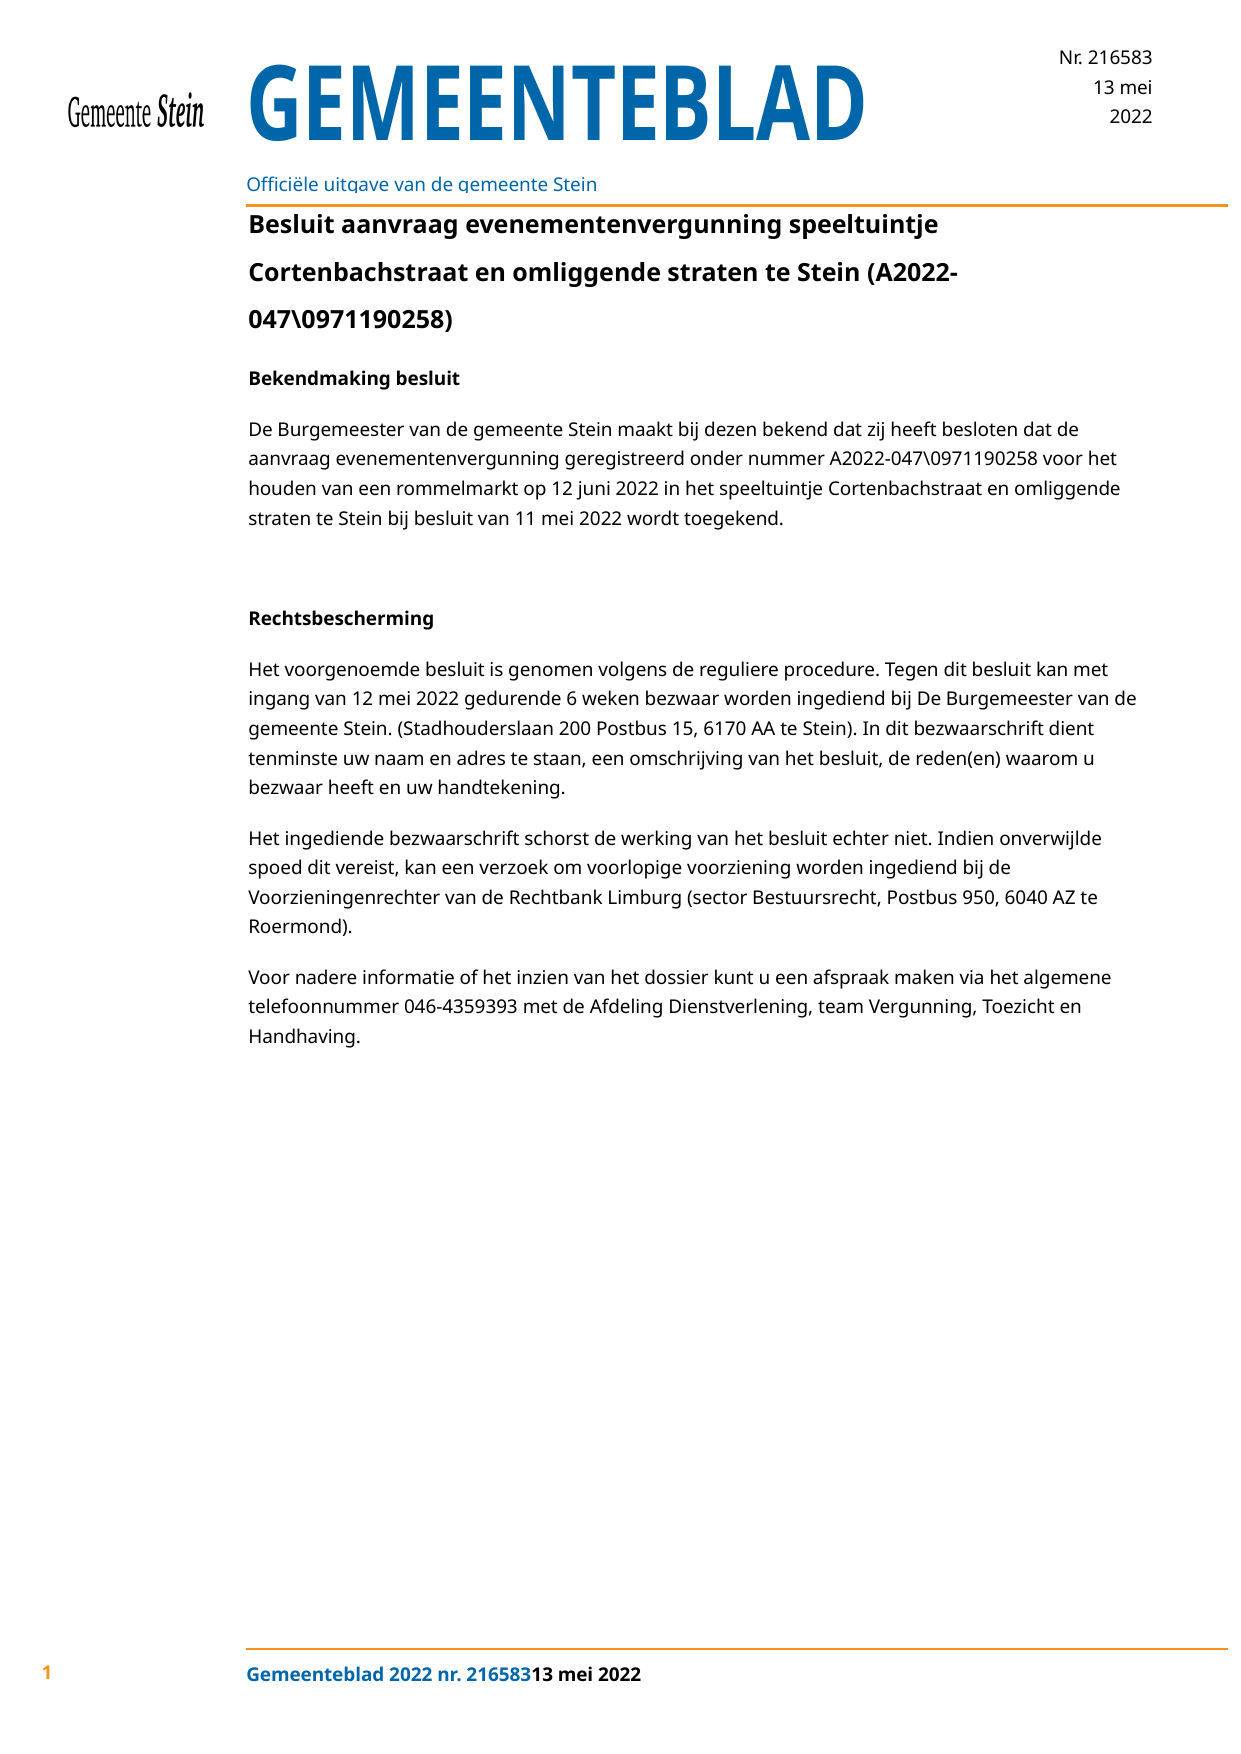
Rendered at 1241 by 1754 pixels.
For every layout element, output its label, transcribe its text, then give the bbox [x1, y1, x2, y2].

text Het voorgenoemde besluit is genomen volgens de reguliere procedure. Tegen dit besluit kan met ingang van 12 mei 2022 gedurende 6 weken bezwaar worden ingediend bij De Burgemeester van de gemeente Stein. (Stadhouderslaan 200 Postbus 15, 6170 AA te Stein). In dit bezwaarschrift dient tenminste uw naam en adres te staan, een omschrijving van het besluit, de reden(en) waarom u bezwaar heeft en uw handtekening. [248, 656, 1152, 800]
text De Burgemeester van de gemeente Stein maakt bij dezen bekend dat zij heeft besloten dat de aanvraag evenementenvergunning geregistreerd onder nummer A2022-047\0971190258 voor het houden van een rommelmarkt op 12 juni 2022 in het speeltuintje Cortenbachstraat en omliggende straten te Stein bij besluit van 11 mei 2022 wordt toegekend. [248, 416, 1152, 530]
picture [41, 47, 231, 172]
text Besluit aanvraag evenementenvergunning speeltuintje Cortenbachstraat en omliggende straten te Stein (A2022-047\0971190258) [248, 207, 1152, 336]
text Bekendmaking besluit [248, 366, 1152, 391]
text Het ingediende bezwaarschrift schorst de werking van het besluit echter niet. Indien onverwijlde spoed dit vereist, kan een verzoek om voorlopige voorziening worden ingediend bij de Voorzieningenrechter van de Rechtbank Limburg (sector Bestuursrecht, Postbus 950, 6040 AZ te Roermond). [248, 825, 1152, 939]
text Rechtsbescherming [248, 606, 1152, 631]
text Voor nadere informatie of het inzien van het dossier kunt u een afspraak maken via het algemene telefoonnummer 046-4359393 met de Afdeling Dienstverlening, team Vergunning, Toezicht en Handhaving. [248, 964, 1152, 1049]
